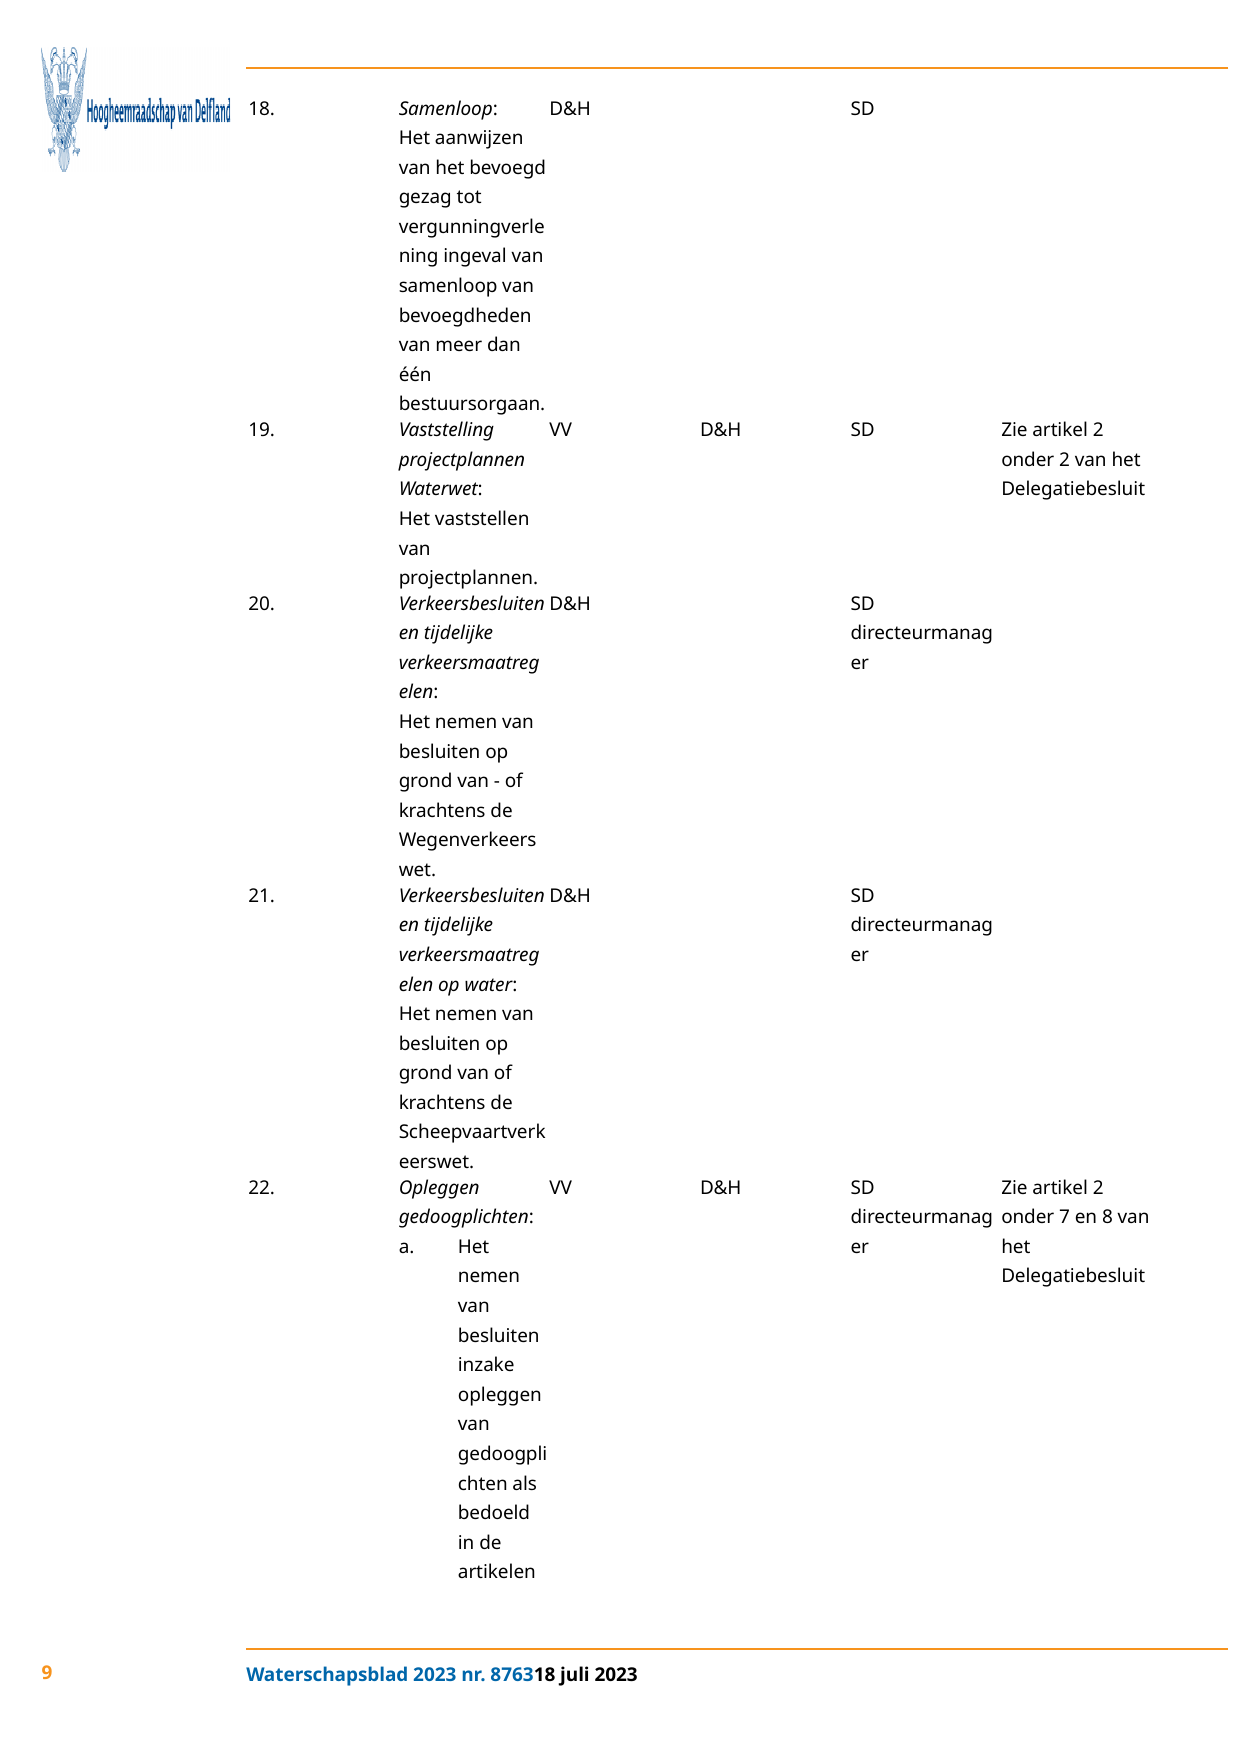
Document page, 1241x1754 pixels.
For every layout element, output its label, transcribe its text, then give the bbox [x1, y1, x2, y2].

table_cell [1001, 95, 1152, 416]
picture [41, 47, 231, 172]
table_cell VV [549, 416, 700, 590]
table_cell D&H [549, 882, 700, 1174]
table_cell SD [850, 416, 1001, 590]
table_cell [1001, 882, 1152, 1174]
table_cell Verkeersbesluiten en tijdelijke verkeersmaatregelen: Het nemen van besluiten op grond van - of krachtens de Wegenverkeerswet. [399, 590, 549, 882]
table_cell Zie artikel 2 onder 2 van het Delegatiebesluit [1001, 416, 1152, 590]
table_cell 22. [248, 1174, 398, 1584]
table_cell D&H [549, 590, 700, 882]
table_cell Vaststelling projectplannen Waterwet: Het vaststellen van projectplannen. [399, 416, 549, 590]
table_cell SD directeurmanager [850, 590, 1001, 882]
table_cell [700, 95, 850, 416]
table_cell 20. [248, 590, 398, 882]
table_cell D&H [549, 95, 700, 416]
table_cell D&H [700, 1174, 850, 1584]
table_cell 21. [248, 882, 398, 1174]
table_cell 18. [248, 95, 398, 416]
table_cell VV [549, 1174, 700, 1584]
table_cell [700, 882, 850, 1174]
table_cell SD directeurmanager [850, 1174, 1001, 1584]
table_cell SD [850, 95, 1001, 416]
table_cell [1001, 590, 1152, 882]
table_cell Zie artikel 2 onder 7 en 8 van het Delegatiebesluit [1001, 1174, 1152, 1584]
table_cell Verkeersbesluiten en tijdelijke verkeersmaatregelen op water: Het nemen van besluiten op grond van of krachtens de Scheepvaartverkeerswet. [399, 882, 549, 1174]
table_cell SD directeurmanager [850, 882, 1001, 1174]
table_cell Opleggen gedoogplichten: Het nemen van besluiten inzake opleggen van gedoogplichten als bedoeld in de artikelen [399, 1174, 549, 1584]
table_cell [700, 590, 850, 882]
table_cell 19. [248, 416, 398, 590]
table_cell D&H [700, 416, 850, 590]
table_cell Samenloop: Het aanwijzen van het bevoegd gezag tot vergunningverlening ingeval van samenloop van bevoegdheden van meer dan één bestuursorgaan. [399, 95, 549, 416]
